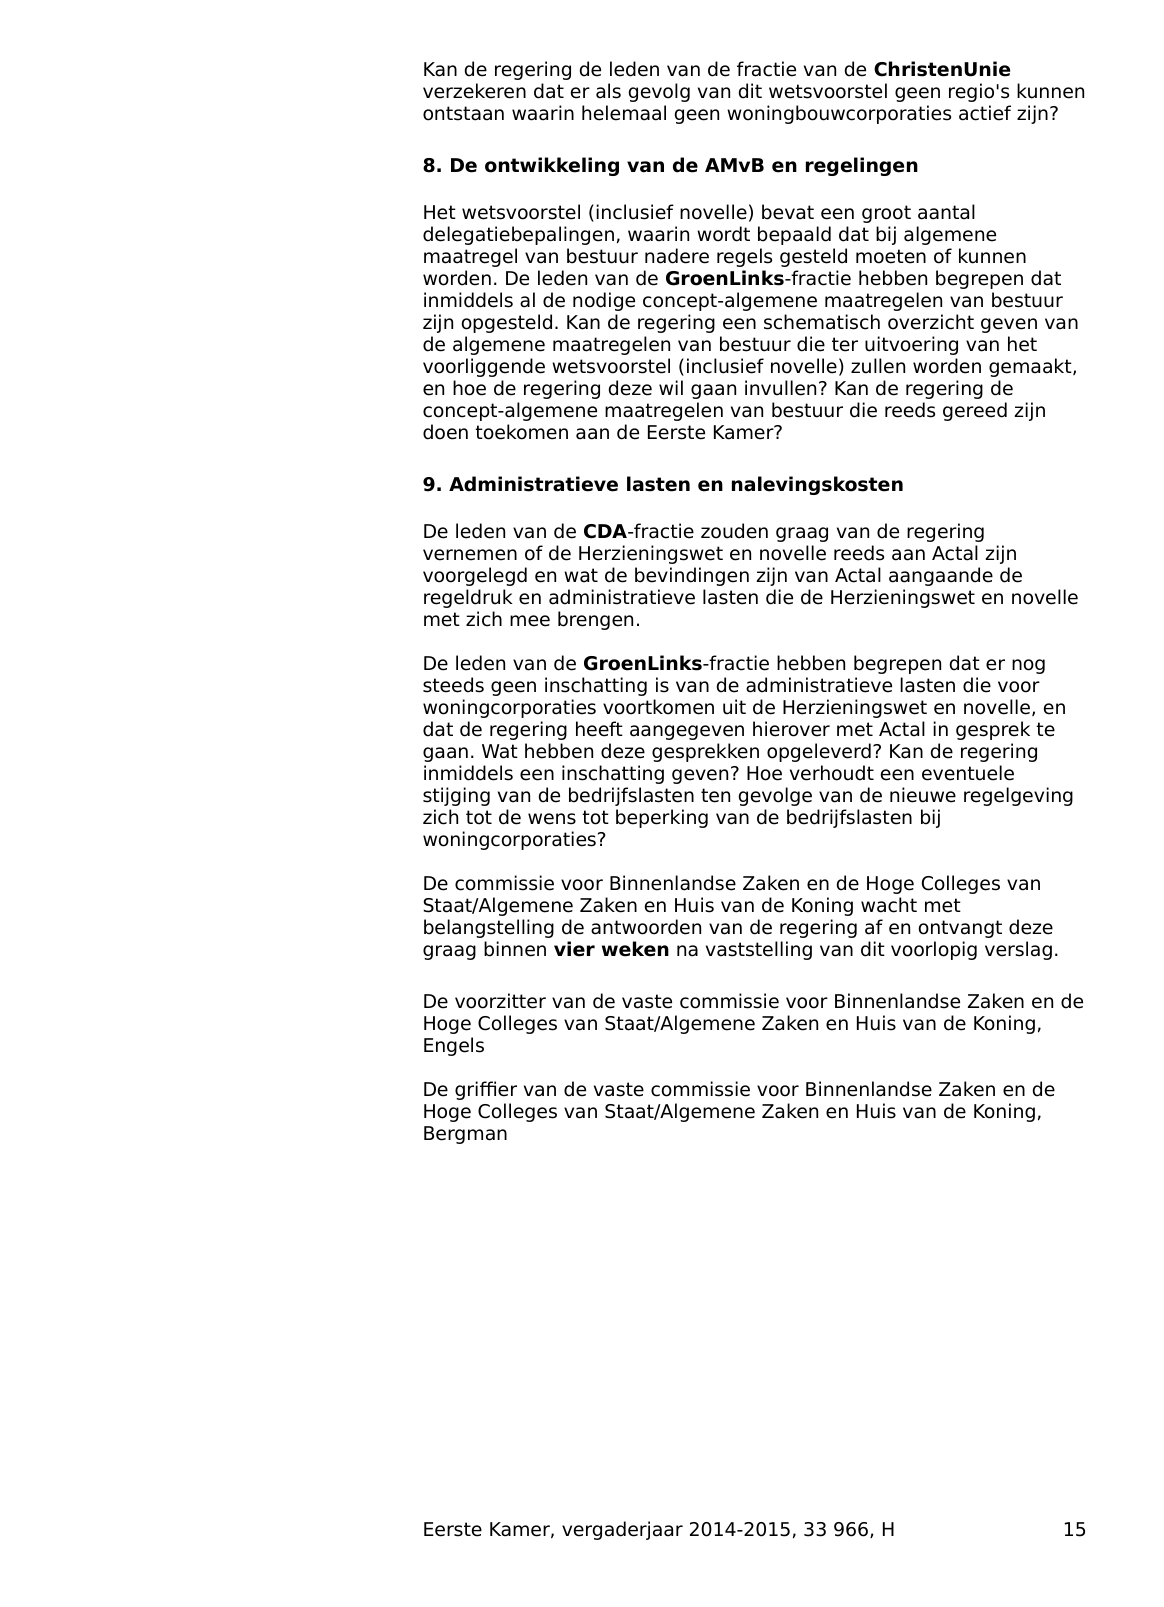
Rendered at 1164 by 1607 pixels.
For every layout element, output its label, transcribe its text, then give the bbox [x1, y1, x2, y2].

text De voorzitter van de vaste commissie voor Binnenlandse Zaken en de Hoge Colleges van Staat/Algemene Zaken en Huis van de Koning, Engels [422, 991, 1087, 1057]
text De griffier van de vaste commissie voor Binnenlandse Zaken en de Hoge Colleges van Staat/Algemene Zaken en Huis van de Koning, Bergman [422, 1079, 1087, 1145]
subtitle 8. De ontwikkeling van de AMvB en regelingen [422, 155, 1087, 177]
text De commissie voor Binnenlandse Zaken en de Hoge Colleges van Staat/Algemene Zaken en Huis van de Koning wacht met belangstelling de antwoorden van de regering af en ontvangt deze graag binnen vier weken na vaststelling van dit voorlopig verslag. [422, 873, 1087, 961]
text De leden van de CDA-fractie zouden graag van de regering vernemen of de Herzieningswet en novelle reeds aan Actal zijn voorgelegd en wat de bevindingen zijn van Actal aangaande de regeldruk en administratieve lasten die de Herzieningswet en novelle met zich mee brengen. [422, 521, 1087, 631]
text De leden van de GroenLinks-fractie hebben begrepen dat er nog steeds geen inschatting is van de administratieve lasten die voor woningcorporaties voortkomen uit de Herzieningswet en novelle, en dat de regering heeft aangegeven hierover met Actal in gesprek te gaan. Wat hebben deze gesprekken opgeleverd? Kan de regering inmiddels een inschatting geven? Hoe verhoudt een eventuele stijging van de bedrijfslasten ten gevolge van de nieuwe regelgeving zich tot de wens tot beperking van de bedrijfslasten bij woningcorporaties? [422, 653, 1087, 851]
text Kan de regering de leden van de fractie van de ChristenUnie verzekeren dat er als gevolg van dit wetsvoorstel geen regio's kunnen ontstaan waarin helemaal geen woningbouwcorporaties actief zijn? [422, 59, 1087, 125]
text Het wetsvoorstel (inclusief novelle) bevat een groot aantal delegatiebepalingen, waarin wordt bepaald dat bij algemene maatregel van bestuur nadere regels gesteld moeten of kunnen worden. De leden van de GroenLinks-fractie hebben begrepen dat inmiddels al de nodige concept-algemene maatregelen van bestuur zijn opgesteld. Kan de regering een schematisch overzicht geven van de algemene maatregelen van bestuur die ter uitvoering van het voorliggende wetsvoorstel (inclusief novelle) zullen worden gemaakt, en hoe de regering deze wil gaan invullen? Kan de regering de concept-algemene maatregelen van bestuur die reeds gereed zijn doen toekomen aan de Eerste Kamer? [422, 202, 1087, 444]
subtitle 9. Administratieve lasten en nalevingskosten [422, 474, 1087, 496]
